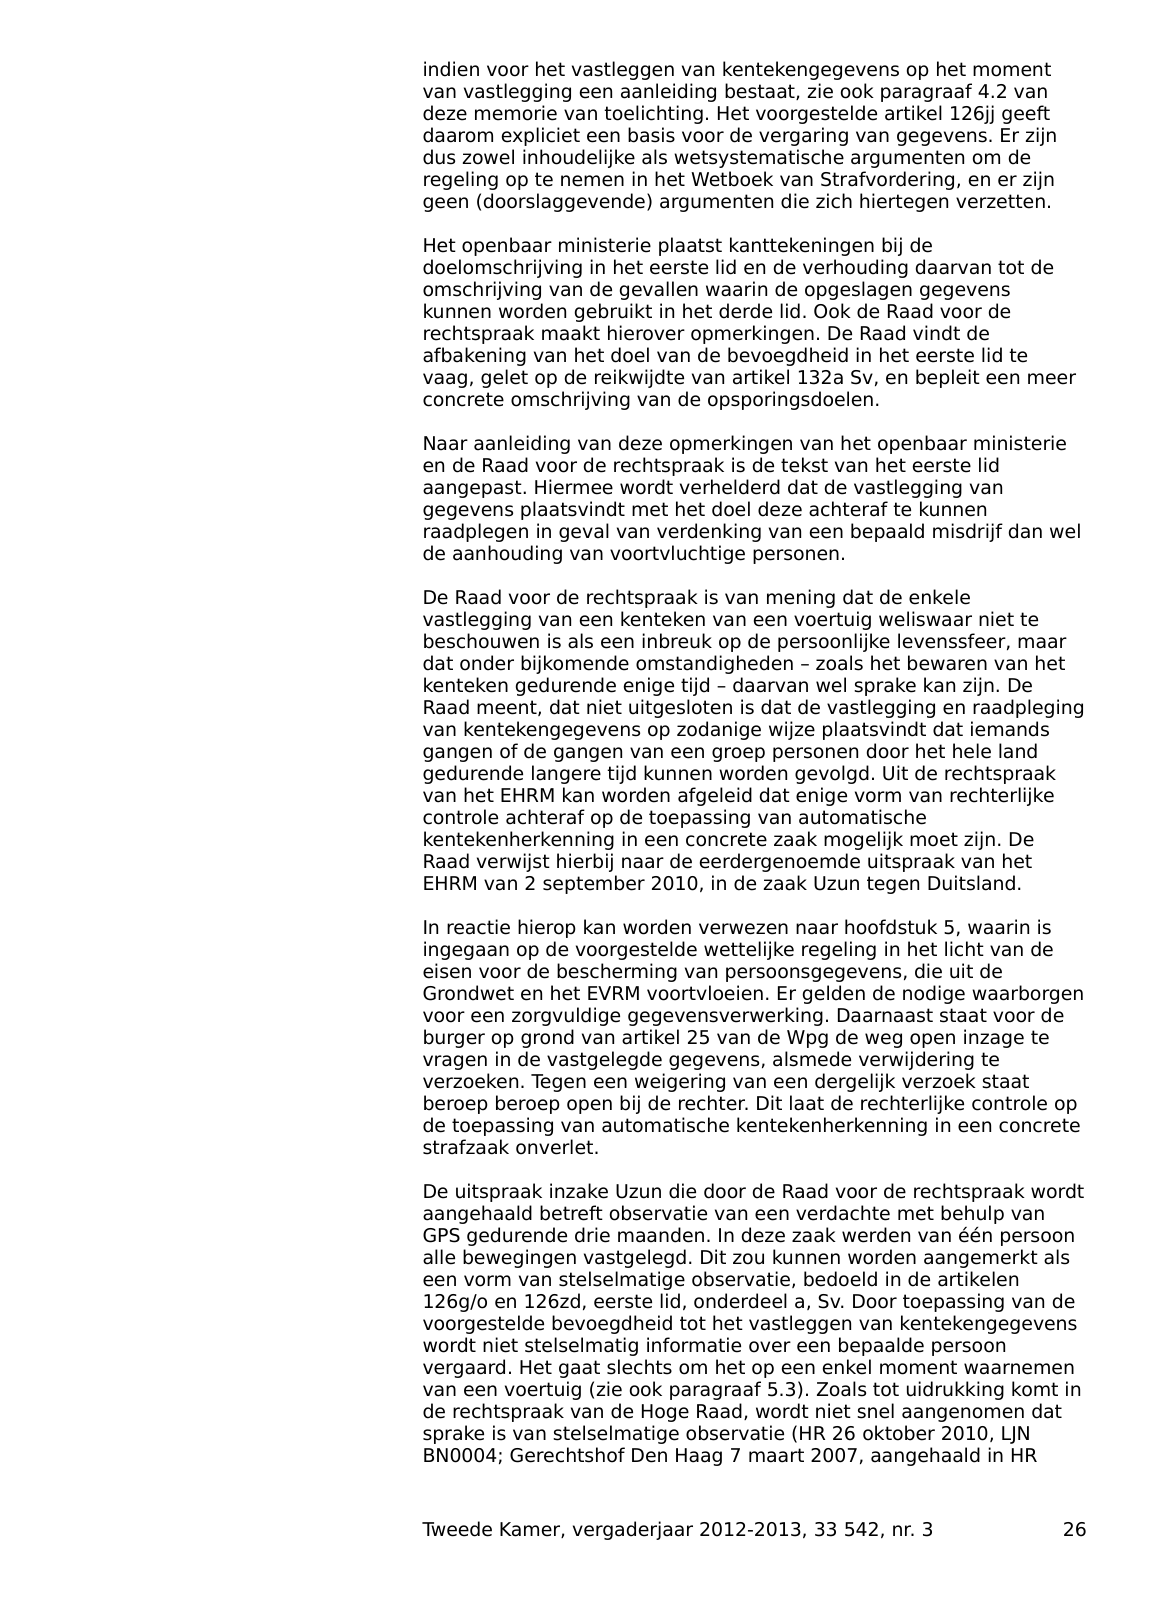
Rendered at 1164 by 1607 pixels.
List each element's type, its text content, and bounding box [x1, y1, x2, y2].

text De Raad voor de rechtspraak is van mening dat de enkele vastlegging van een kenteken van een voertuig weliswaar niet te beschouwen is als een inbreuk op de persoonlijke levenssfeer, maar dat onder bijkomende omstandigheden – zoals het bewaren van het kenteken gedurende enige tijd – daarvan wel sprake kan zijn. De Raad meent, dat niet uitgesloten is dat de vastlegging en raadpleging van kentekengegevens op zodanige wijze plaatsvindt dat iemands gangen of de gangen van een groep personen door het hele land gedurende langere tijd kunnen worden gevolgd. Uit de rechtspraak van het EHRM kan worden afgeleid dat enige vorm van rechterlijke controle achteraf op de toepassing van automatische kentekenherkenning in een concrete zaak mogelijk moet zijn. De Raad verwijst hierbij naar de eerdergenoemde uitspraak van het EHRM van 2 september 2010, in de zaak Uzun tegen Duitsland. [422, 587, 1087, 895]
text indien voor het vastleggen van kentekengegevens op het moment van vastlegging een aanleiding bestaat, zie ook paragraaf 4.2 van deze memorie van toelichting. Het voorgestelde artikel 126jj geeft daarom expliciet een basis voor de vergaring van gegevens. Er zijn dus zowel inhoudelijke als wetsystematische argumenten om de regeling op te nemen in het Wetboek van Strafvordering, en er zijn geen (doorslaggevende) argumenten die zich hiertegen verzetten. [422, 59, 1087, 213]
text Naar aanleiding van deze opmerkingen van het openbaar ministerie en de Raad voor de rechtspraak is de tekst van het eerste lid aangepast. Hiermee wordt verhelderd dat de vastlegging van gegevens plaatsvindt met het doel deze achteraf te kunnen raadplegen in geval van verdenking van een bepaald misdrijf dan wel de aanhouding van voortvluchtige personen. [422, 433, 1087, 565]
text In reactie hierop kan worden verwezen naar hoofdstuk 5, waarin is ingegaan op de voorgestelde wettelijke regeling in het licht van de eisen voor de bescherming van persoonsgegevens, die uit de Grondwet en het EVRM voortvloeien. Er gelden de nodige waarborgen voor een zorgvuldige gegevensverwerking. Daarnaast staat voor de burger op grond van artikel 25 van de Wpg de weg open inzage te vragen in de vastgelegde gegevens, alsmede verwijdering te verzoeken. Tegen een weigering van een dergelijk verzoek staat beroep beroep open bij de rechter. Dit laat de rechterlijke controle op de toepassing van automatische kentekenherkenning in een concrete strafzaak onverlet. [422, 917, 1087, 1159]
text Het openbaar ministerie plaatst kanttekeningen bij de doelomschrijving in het eerste lid en de verhouding daarvan tot de omschrijving van de gevallen waarin de opgeslagen gegevens kunnen worden gebruikt in het derde lid. Ook de Raad voor de rechtspraak maakt hierover opmerkingen. De Raad vindt de afbakening van het doel van de bevoegdheid in het eerste lid te vaag, gelet op de reikwijdte van artikel 132a Sv, en bepleit een meer concrete omschrijving van de opsporingsdoelen. [422, 235, 1087, 411]
text De uitspraak inzake Uzun die door de Raad voor de rechtspraak wordt aangehaald betreft observatie van een verdachte met behulp van GPS gedurende drie maanden. In deze zaak werden van één persoon alle bewegingen vastgelegd. Dit zou kunnen worden aangemerkt als een vorm van stelselmatige observatie, bedoeld in de artikelen 126g/o en 126zd, eerste lid, onderdeel a, Sv. Door toepassing van de voorgestelde bevoegdheid tot het vastleggen van kentekengegevens wordt niet stelselmatig informatie over een bepaalde persoon vergaard. Het gaat slechts om het op een enkel moment waarnemen van een voertuig (zie ook paragraaf 5.3). Zoals tot uidrukking komt in de rechtspraak van de Hoge Raad, wordt niet snel aangenomen dat sprake is van stelselmatige observatie (HR 26 oktober 2010, LJN BN0004; Gerechtshof Den Haag 7 maart 2007, aangehaald in HR [422, 1181, 1087, 1467]
